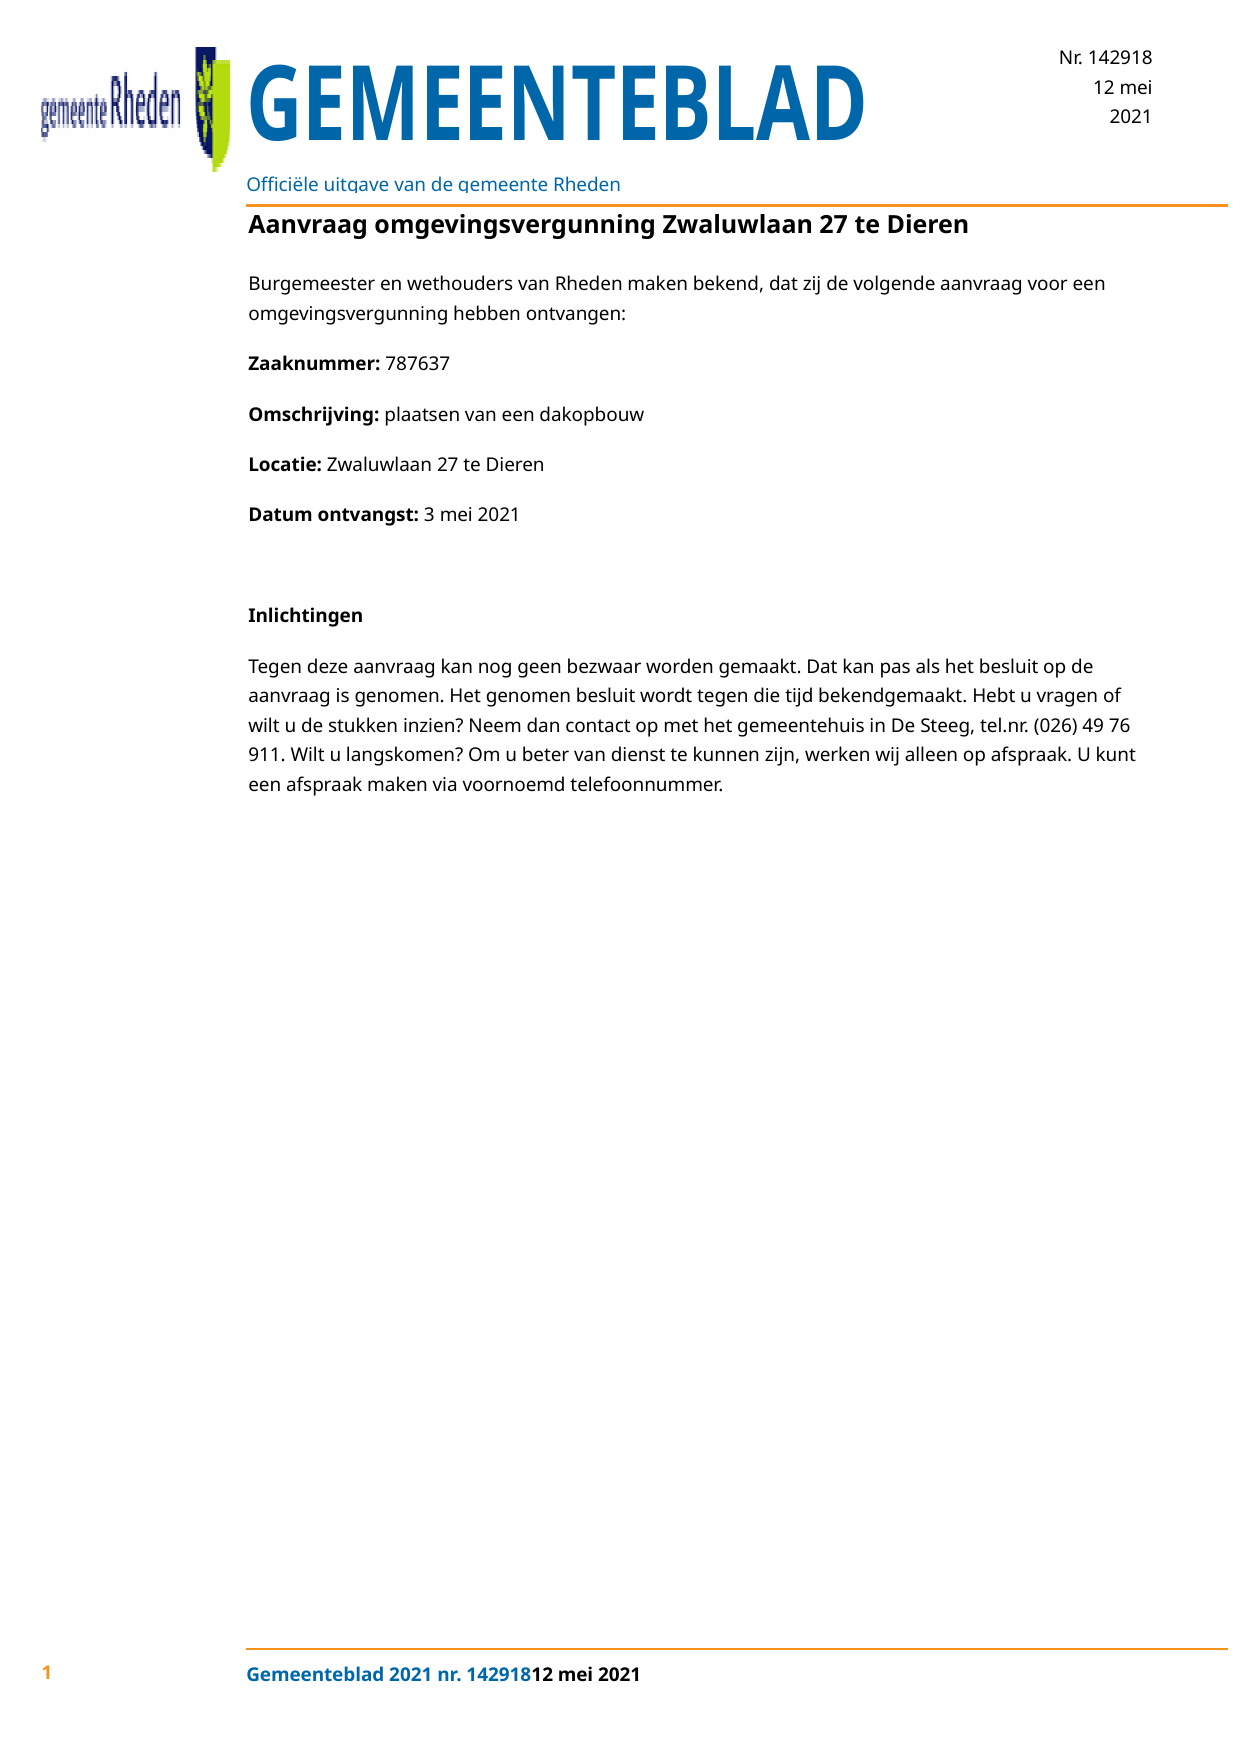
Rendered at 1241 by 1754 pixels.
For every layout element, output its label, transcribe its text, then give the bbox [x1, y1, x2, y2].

text Zaaknummer: 787637 [248, 350, 1152, 376]
text Burgemeester en wethouders van Rheden maken bekend, dat zij de volgende aanvraag voor een omgevingsvergunning hebben ontvangen: [248, 270, 1152, 326]
picture [41, 47, 231, 172]
text Inlichtingen [248, 602, 1152, 628]
text Omschrijving: plaatsen van een dakopbouw [248, 401, 1152, 426]
text Locatie: Zwaluwlaan 27 te Dieren [248, 451, 1152, 477]
text Tegen deze aanvraag kan nog geen bezwaar worden gemaakt. Dat kan pas als het besluit op de aanvraag is genomen. Het genomen besluit wordt tegen die tijd bekendgemaakt. Hebt u vragen of wilt u de stukken inzien? Neem dan contact op met het gemeentehuis in De Steeg, tel.nr. (026) 49 76 911. Wilt u langskomen? Om u beter van dienst te kunnen zijn, werken wij alleen op afspraak. U kunt een afspraak maken via voornoemd telefoonnummer. [248, 653, 1152, 797]
text Aanvraag omgevingsvergunning Zwaluwlaan 27 te Dieren [248, 207, 1152, 241]
text Datum ontvangst: 3 mei 2021 [248, 502, 1152, 527]
